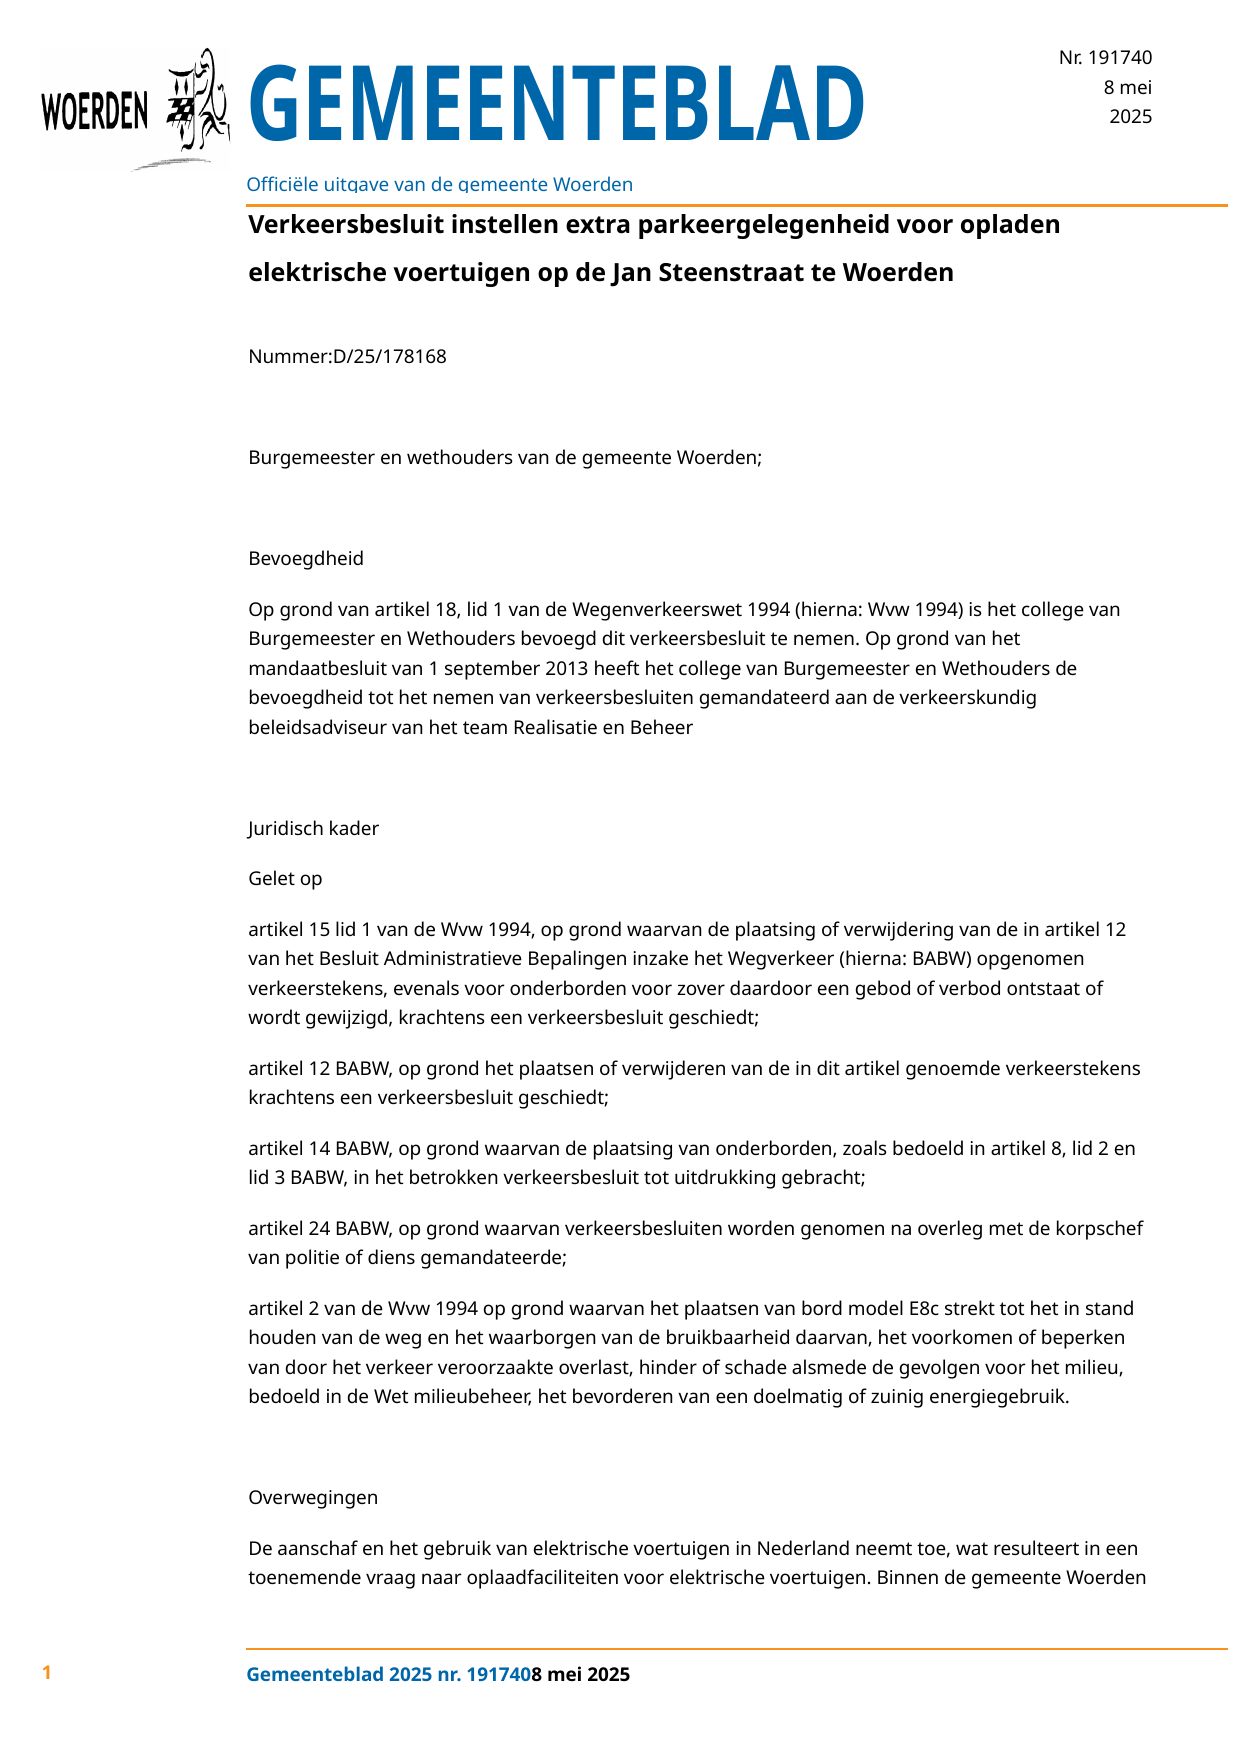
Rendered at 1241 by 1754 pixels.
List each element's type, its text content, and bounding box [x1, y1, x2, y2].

text Overwegingen [248, 1484, 1152, 1510]
text artikel 15 lid 1 van de Wvw 1994, op grond waarvan de plaatsing of verwijdering van de in artikel 12 van het Besluit Administratieve Bepalingen inzake het Wegverkeer (hierna: BABW) opgenomen verkeerstekens, evenals voor onderborden voor zover daardoor een gebod of verbod ontstaat of wordt gewijzigd, krachtens een verkeersbesluit geschiedt; [248, 916, 1152, 1030]
text artikel 12 BABW, op grond het plaatsen of verwijderen van de in dit artikel genoemde verkeerstekens krachtens een verkeersbesluit geschiedt; [248, 1055, 1152, 1110]
text Gelet op [248, 865, 1152, 891]
text Bevoegdheid [248, 545, 1152, 571]
text artikel 14 BABW, op grond waarvan de plaatsing van onderborden, zoals bedoeld in artikel 8, lid 2 en lid 3 BABW, in het betrokken verkeersbesluit tot uitdrukking gebracht; [248, 1135, 1152, 1190]
text artikel 2 van de Wvw 1994 op grond waarvan het plaatsen van bord model E8c strekt tot het in stand houden van de weg en het waarborgen van de bruikbaarheid daarvan, het voorkomen of beperken van door het verkeer veroorzaakte overlast, hinder of schade alsmede de gevolgen voor het milieu, bedoeld in de Wet milieubeheer, het bevorderen van een doelmatig of zuinig energiegebruik. [248, 1295, 1152, 1409]
text artikel 24 BABW, op grond waarvan verkeersbesluiten worden genomen na overleg met de korpschef van politie of diens gemandateerde; [248, 1215, 1152, 1270]
text De aanschaf en het gebruik van elektrische voertuigen in Nederland neemt toe, wat resulteert in een toenemende vraag naar oplaadfaciliteiten voor elektrische voertuigen. Binnen de gemeente Woerden [248, 1535, 1152, 1590]
picture [41, 47, 231, 172]
text Op grond van artikel 18, lid 1 van de Wegenverkeerswet 1994 (hierna: Wvw 1994) is het college van Burgemeester en Wethouders bevoegd dit verkeersbesluit te nemen. Op grond van het mandaatbesluit van 1 september 2013 heeft het college van Burgemeester en Wethouders de bevoegdheid tot het nemen van verkeersbesluiten gemandateerd aan de verkeerskundig beleidsadviseur van het team Realisatie en Beheer [248, 596, 1152, 740]
text Verkeersbesluit instellen extra parkeergelegenheid voor opladen elektrische voertuigen op de Jan Steenstraat te Woerden [248, 207, 1152, 288]
text Burgemeester en wethouders van de gemeente Woerden; [248, 444, 1152, 470]
text Nummer:D/25/178168 [248, 344, 1152, 369]
text Juridisch kader [248, 815, 1152, 841]
